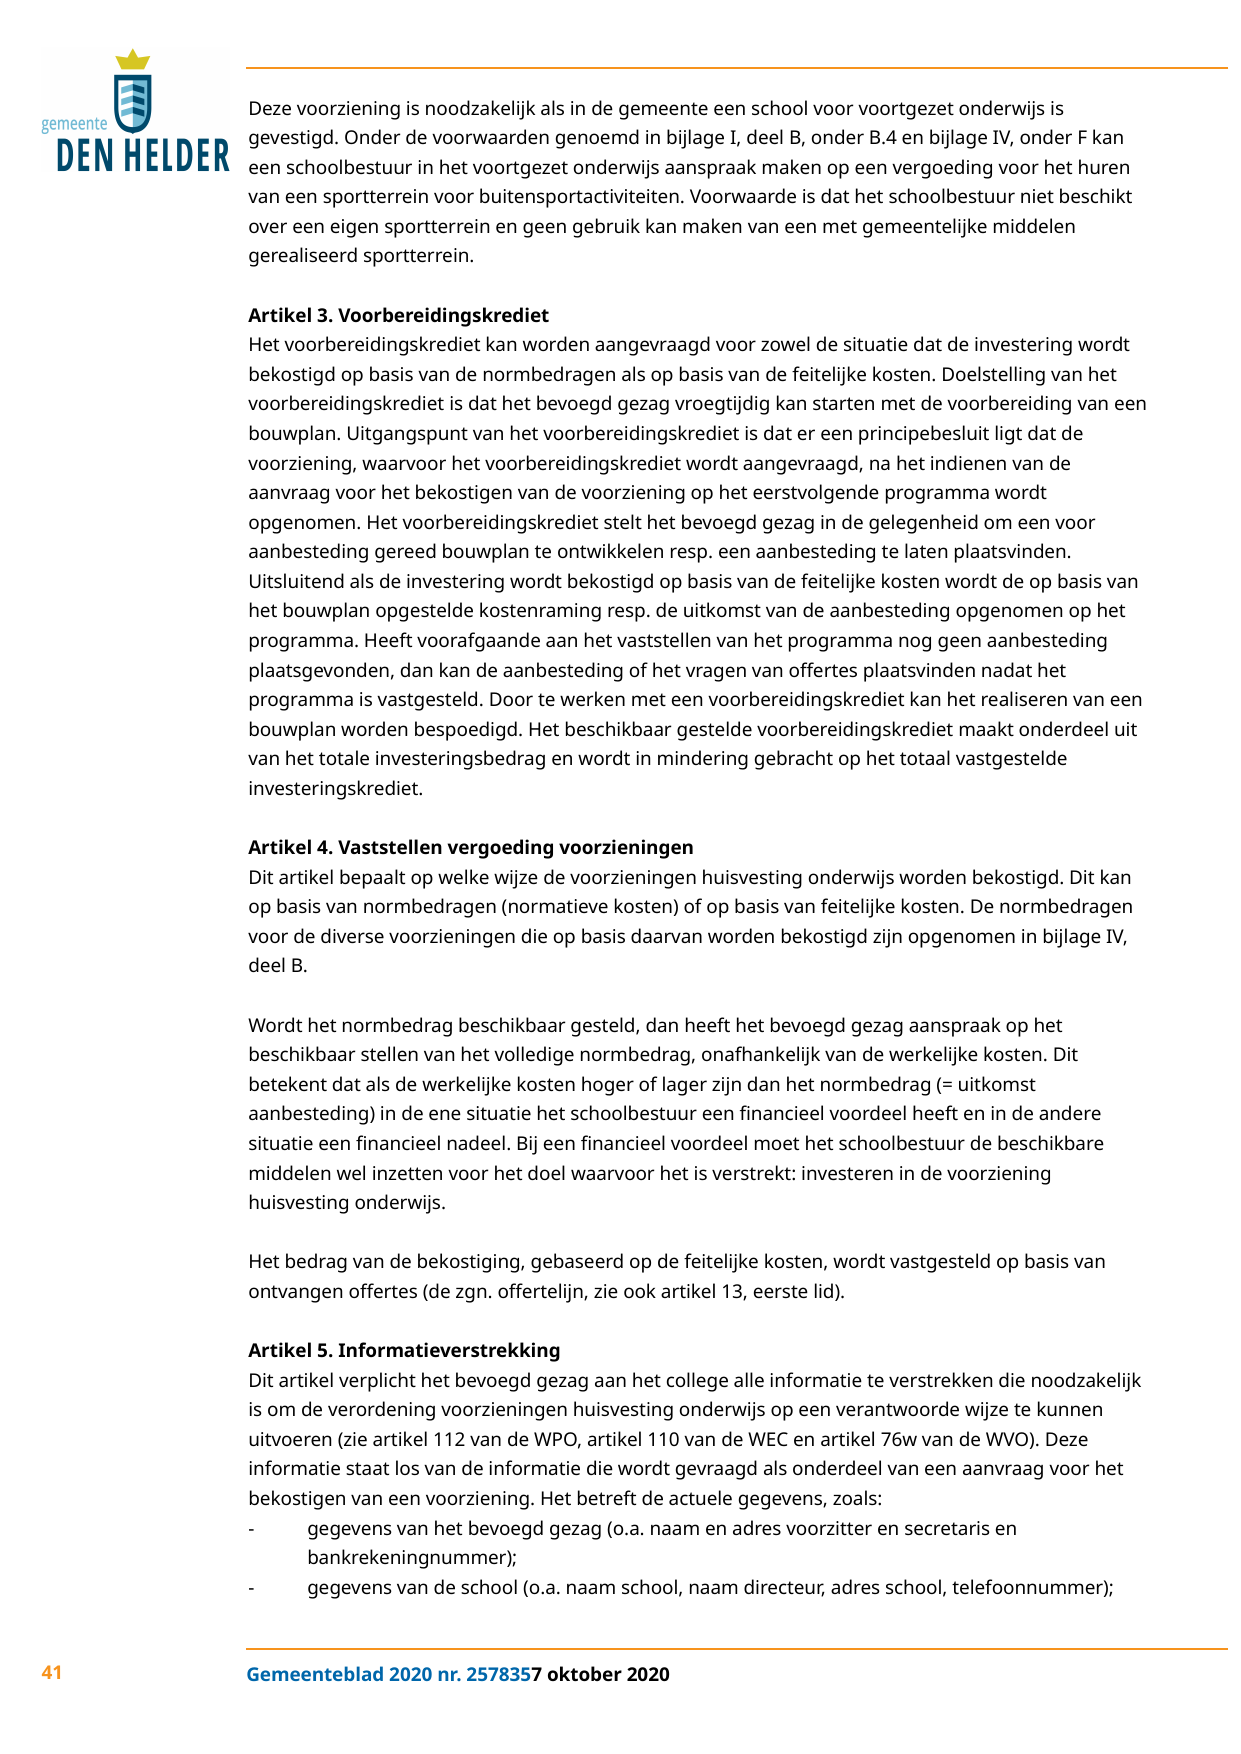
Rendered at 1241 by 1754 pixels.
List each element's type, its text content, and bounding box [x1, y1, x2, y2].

picture [220, 160, 224, 172]
picture [182, 144, 187, 165]
text Deze voorziening is noodzakelijk als in de gemeente een school voor voortgezet onderwijs is gevestigd. Onder de voorwaarden genoemd in bijlage I, deel B, onder B.4 en bijlage IV, onder F kan een schoolbestuur in het voortgezet onderwijs aanspraak maken op een vergoeding voor het huren van een sportterrein voor buitensportactiviteiten. Voorwaarde is dat het schoolbestuur niet beschikt over een eigen sportterrein en geen gebruik kan maken van een met gemeentelijke middelen gerealiseerd sportterrein. [248, 95, 1152, 268]
list gegevens van de school (o.a. naam school, naam directeur, adres school, telefoonnummer); [248, 1574, 1152, 1600]
text Artikel 5. Informatieverstrekking [248, 1337, 1152, 1363]
text Het voorbereidingskrediet kan worden aangevraagd voor zowel de situatie dat de investering wordt bekostigd op basis van de normbedragen als op basis van de feitelijke kosten. Doelstelling van het voorbereidingskrediet is dat het bevoegd gezag vroegtijdig kan starten met de voorbereiding van een bouwplan. Uitgangspunt van het voorbereidingskrediet is dat er een principebesluit ligt dat de voorziening, waarvoor het voorbereidingskrediet wordt aangevraagd, na het indienen van de aanvraag voor het bekostigen van de voorziening op het eerstvolgende programma wordt opgenomen. Het voorbereidingskrediet stelt het bevoegd gezag in de gelegenheid om een voor aanbesteding gereed bouwplan te ontwikkelen resp. een aanbesteding te laten plaatsvinden. Uitsluitend als de investering wordt bekostigd op basis van de feitelijke kosten wordt de op basis van het bouwplan opgestelde kostenraming resp. de uitkomst van de aanbesteding opgenomen op het programma. Heeft voorafgaande aan het vaststellen van het programma nog geen aanbesteding plaatsgevonden, dan kan de aanbesteding of het vragen van offertes plaatsvinden nadat het programma is vastgesteld. Door te werken met een voorbereidingskrediet kan het realiseren van een bouwplan worden bespoedigd. Het beschikbaar gestelde voorbereidingskrediet maakt onderdeel uit van het totale investeringsbedrag en wordt in mindering gebracht op het totaal vastgestelde investeringskrediet. [248, 331, 1152, 801]
text Artikel 4. Vaststellen vergoeding voorzieningen [248, 834, 1152, 860]
text Wordt het normbedrag beschikbaar gesteld, dan heeft het bevoegd gezag aanspraak op het beschikbaar stellen van het volledige normbedrag, onafhankelijk van de werkelijke kosten. Dit betekent dat als de werkelijke kosten hoger of lager zijn dan het normbedrag (= uitkomst aanbesteding) in de ene situatie het schoolbestuur een financieel voordeel heeft en in de andere situatie een financieel nadeel. Bij een financieel voordeel moet het schoolbestuur de beschikbare middelen wel inzetten voor het doel waarvoor het is verstrekt: investeren in de voorziening huisvesting onderwijs. [248, 1012, 1152, 1215]
list gegevens van het bevoegd gezag (o.a. naam en adres voorzitter en secretaris en bankrekeningnummer); [248, 1515, 1152, 1570]
text Dit artikel bepaalt op welke wijze de voorzieningen huisvesting onderwijs worden bekostigd. Dit kan op basis van normbedragen (normatieve kosten) of op basis van feitelijke kosten. De normbedragen voor de diverse voorzieningen die op basis daarvan worden bekostigd zijn opgenomen in bijlage IV, deel B. [248, 864, 1152, 978]
text Dit artikel verplicht het bevoegd gezag aan het college alle informatie te verstrekken die noodzakelijk is om de verordening voorzieningen huisvesting onderwijs op een verantwoorde wijze te kunnen uitvoeren (zie artikel 112 van de WPO, artikel 110 van de WEC en artikel 76w van de WVO). Deze informatie staat los van de informatie die wordt gevraagd als onderdeel van een aanvraag voor het bekostigen van een voorziening. Het betreft de actuele gegevens, zoals: [248, 1367, 1152, 1511]
picture [100, 154, 106, 172]
text Artikel 3. Voorbereidingskrediet [248, 302, 1152, 328]
picture [41, 47, 231, 172]
text Het bedrag van de bekostiging, gebaseerd op de feitelijke kosten, wordt vastgesteld op basis van ontvangen offertes (de zgn. offertelijn, zie ook artikel 13, eerste lid). [248, 1248, 1152, 1304]
picture [130, 157, 135, 172]
picture [63, 144, 68, 165]
